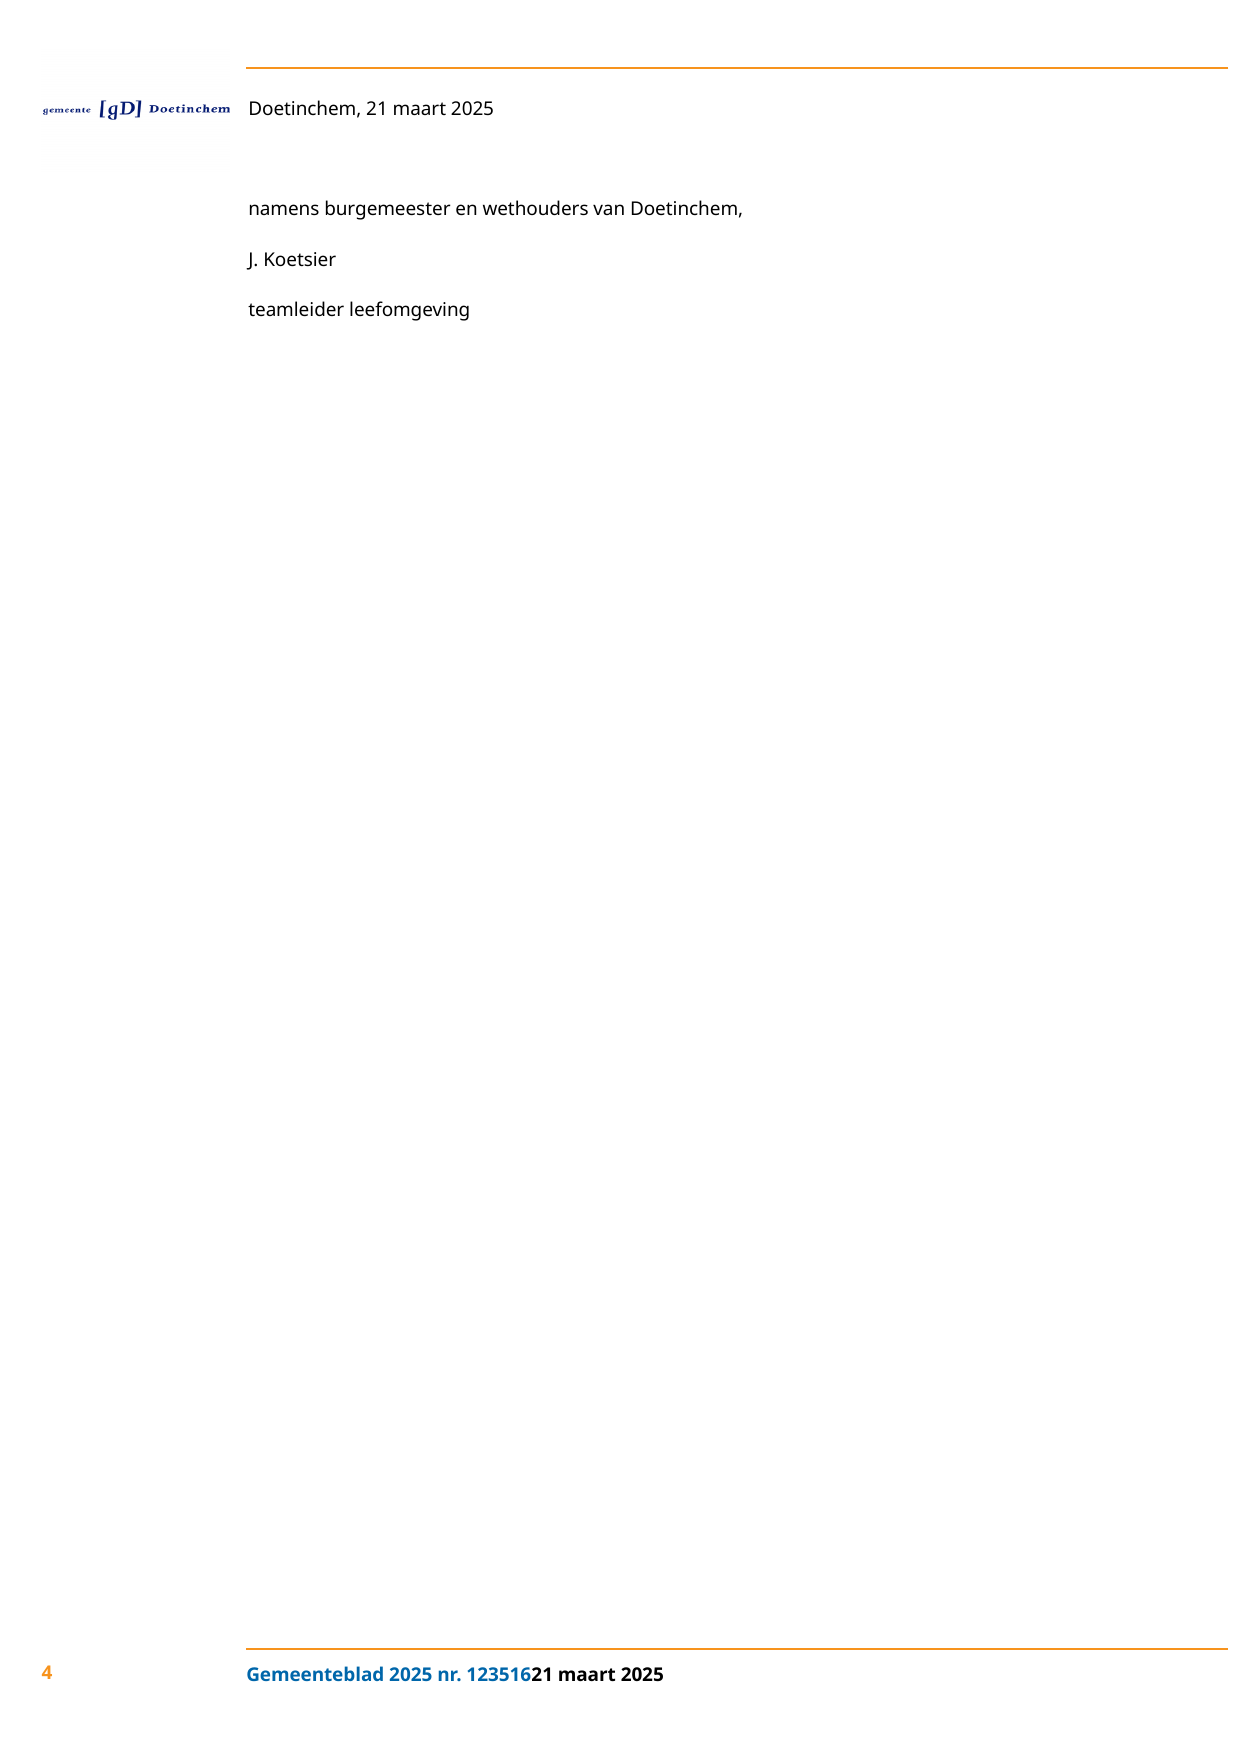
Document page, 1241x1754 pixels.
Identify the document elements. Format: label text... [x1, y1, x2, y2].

picture [41, 47, 231, 172]
text J. Koetsier [248, 246, 1152, 272]
text teamleider leefomgeving [248, 296, 1152, 322]
text Doetinchem, 21 maart 2025 [248, 95, 1152, 121]
text namens burgemeester en wethouders van Doetinchem, [248, 196, 1152, 221]
